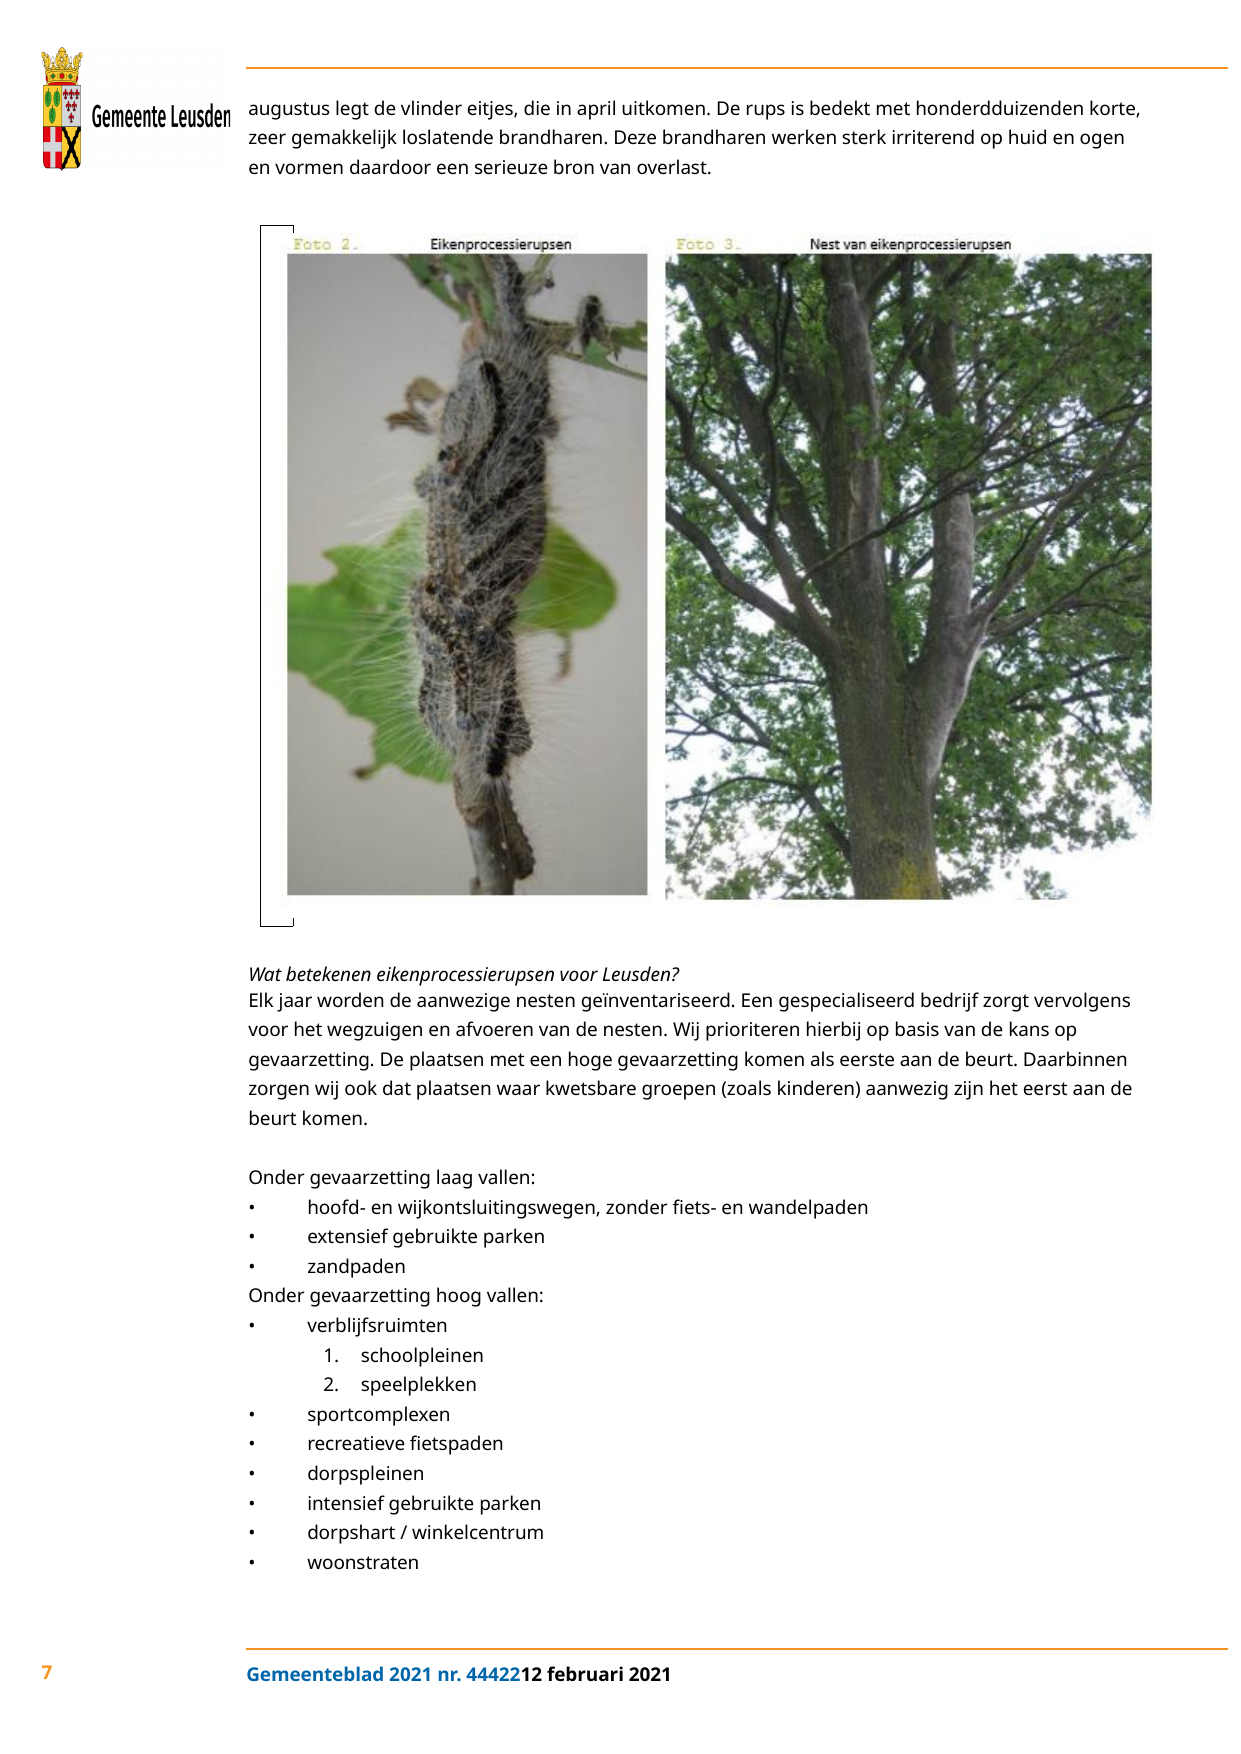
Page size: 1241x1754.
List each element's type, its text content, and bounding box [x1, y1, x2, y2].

list recreatieve fietspaden [248, 1431, 1152, 1456]
list sportcomplexen [248, 1401, 1152, 1427]
list speelplekken [323, 1371, 1152, 1397]
list dorpshart / winkelcentrum [248, 1519, 1152, 1545]
text Wat betekenen eikenprocessierupsen voor Leusden? [248, 961, 1152, 987]
text augustus legt de vlinder eitjes, die in april uitkomen. De rups is bedekt met honderdduizenden korte, zeer gemakkelijk loslatende brandharen. Deze brandharen werken sterk irriterend op huid en ogen en vormen daardoor een serieuze bron van overlast. [248, 95, 1152, 180]
list extensief gebruikte parken [248, 1223, 1152, 1249]
list dorpspleinen [248, 1460, 1152, 1486]
text Onder gevaarzetting laag vallen: [248, 1164, 1152, 1190]
list zandpaden [248, 1253, 1152, 1279]
list verblijfsruimten [248, 1312, 1152, 1338]
picture [268, 233, 1155, 918]
list woonstraten [248, 1549, 1152, 1574]
list intensief gebruikte parken [248, 1490, 1152, 1515]
text Onder gevaarzetting hoog vallen: [248, 1283, 1152, 1308]
list schoolpleinen [323, 1342, 1152, 1367]
text Elk jaar worden de aanwezige nesten geïnventariseerd. Een gespecialiseerd bedrijf zorgt vervolgens voor het wegzuigen en afvoeren van de nesten. Wij prioriteren hierbij op basis van de kans op gevaarzetting. De plaatsen met een hoge gevaarzetting komen als eerste aan de beurt. Daarbinnen zorgen wij ook dat plaatsen waar kwetsbare groepen (zoals kinderen) aanwezig zijn het eerst aan de beurt komen. [248, 987, 1152, 1131]
picture [41, 47, 231, 172]
list hoofd- en wijkontsluitingswegen, zonder fiets- en wandelpaden [248, 1194, 1152, 1219]
